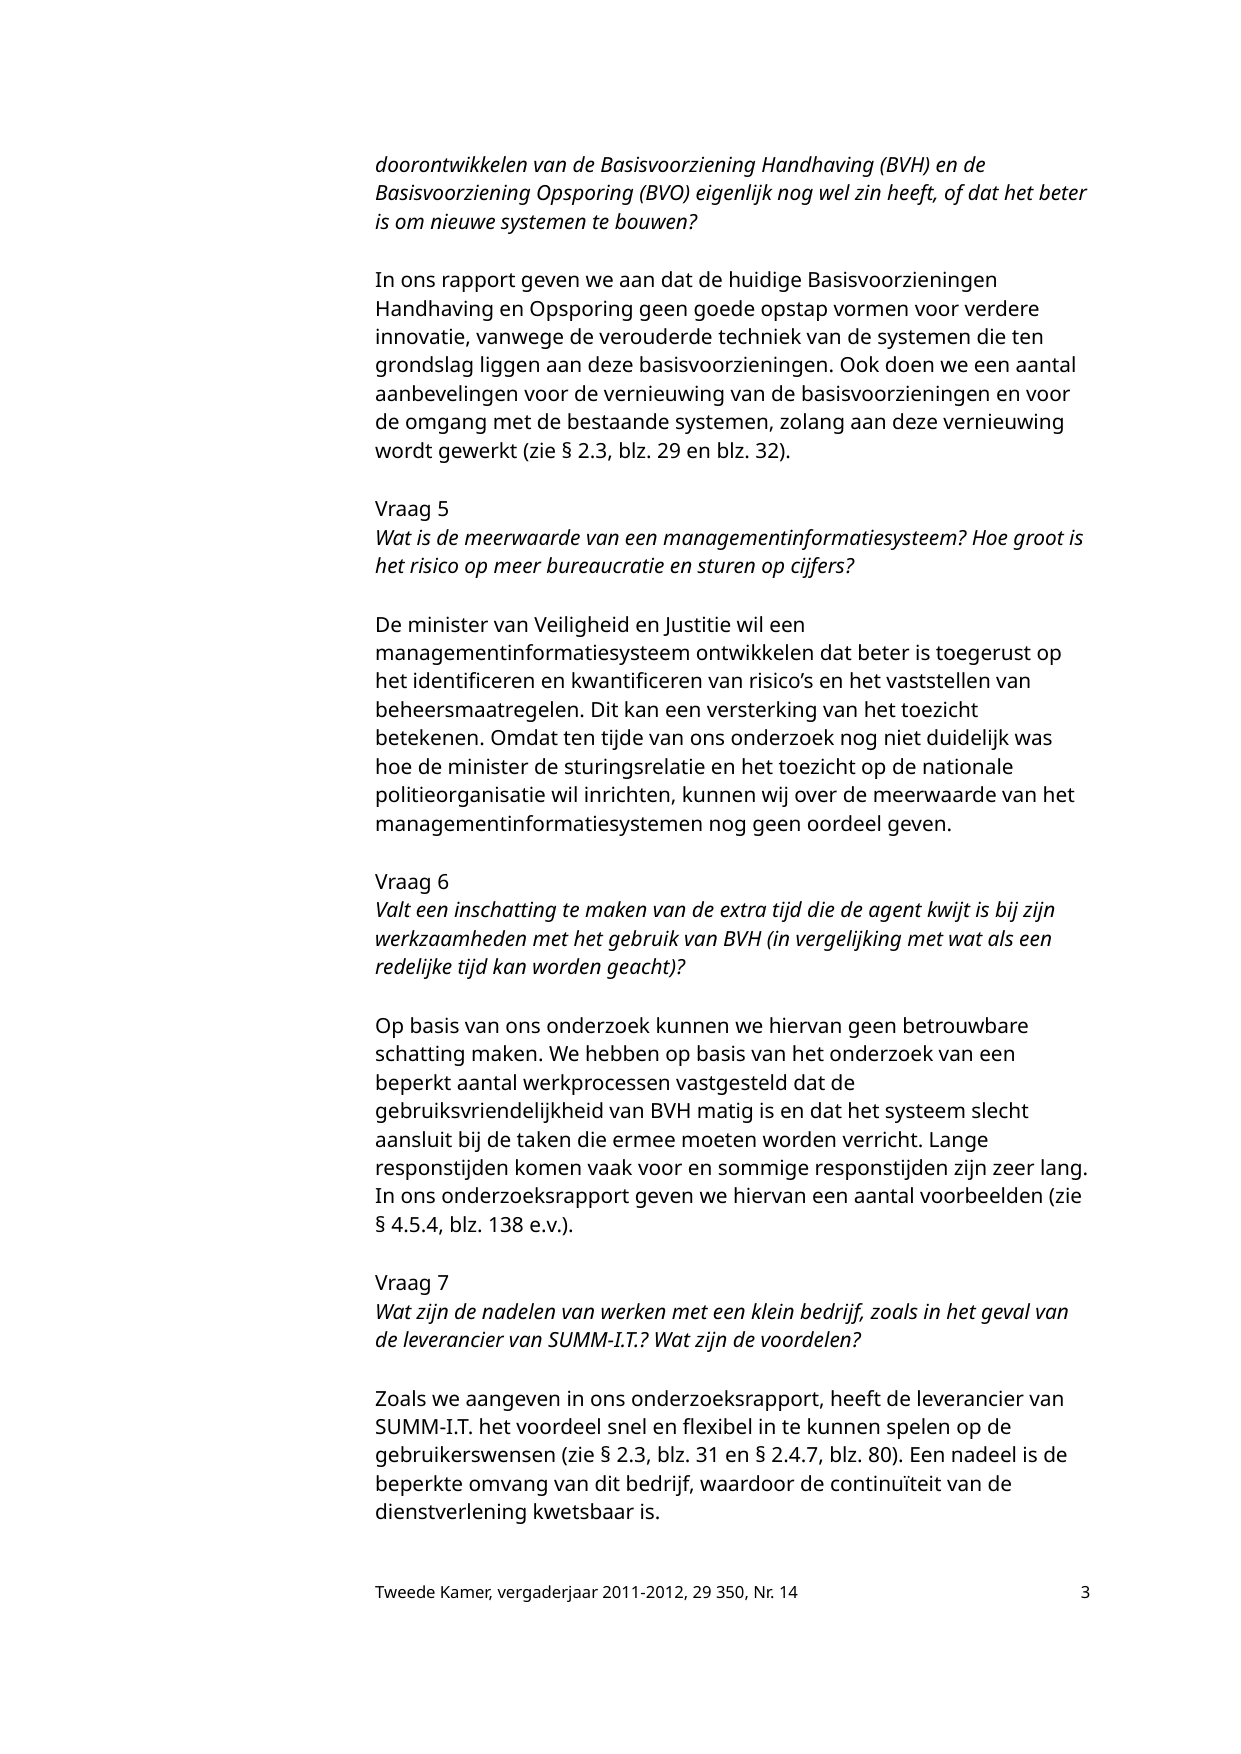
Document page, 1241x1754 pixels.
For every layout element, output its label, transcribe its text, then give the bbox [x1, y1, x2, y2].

text Wat is de meerwaarde van een managementinformatiesysteem? Hoe groot is het risico op meer bureaucratie en sturen op cijfers? [375, 523, 1090, 580]
text Vraag 6 [375, 867, 1090, 896]
text De minister van Veiligheid en Justitie wil een managementinformatiesysteem ontwikkelen dat beter is toegerust op het identificeren en kwantificeren van risico’s en het vaststellen van beheersmaatregelen. Dit kan een versterking van het toezicht betekenen. Omdat ten tijde van ons onderzoek nog niet duidelijk was hoe de minister de sturingsrelatie en het toezicht op de nationale politieorganisatie wil inrichten, kunnen wij over de meerwaarde van het managementinformatiesystemen nog geen oordeel geven. [375, 610, 1090, 837]
text In ons rapport geven we aan dat de huidige Basisvoorzieningen Handhaving en Opsporing geen goede opstap vormen voor verdere innovatie, vanwege de verouderde techniek van de systemen die ten grondslag liggen aan deze basisvoorzieningen. Ook doen we een aantal aanbevelingen voor de vernieuwing van de basisvoorzieningen en voor de omgang met de bestaande systemen, zolang aan deze vernieuwing wordt gewerkt (zie § 2.3, blz. 29 en blz. 32). [375, 265, 1090, 464]
text Vraag 5 [375, 494, 1090, 523]
text doorontwikkelen van de Basisvoorziening Handhaving (BVH) en de Basisvoorziening Opsporing (BVO) eigenlijk nog wel zin heeft, of dat het beter is om nieuwe systemen te bouwen? [375, 150, 1090, 235]
text Wat zijn de nadelen van werken met een klein bedrijf, zoals in het geval van de leverancier van SUMM-I.T.? Wat zijn de voordelen? [375, 1297, 1090, 1354]
text Op basis van ons onderzoek kunnen we hiervan geen betrouwbare schatting maken. We hebben op basis van het onderzoek van een beperkt aantal werkprocessen vastgesteld dat de gebruiksvriendelijkheid van BVH matig is en dat het systeem slecht aansluit bij de taken die ermee moeten worden verricht. Lange responstijden komen vaak voor en sommige responstijden zijn zeer lang. In ons onderzoeksrapport geven we hiervan een aantal voorbeelden (zie § 4.5.4, blz. 138 e.v.). [375, 1011, 1090, 1238]
text Valt een inschatting te maken van de extra tijd die de agent kwijt is bij zijn werkzaamheden met het gebruik van BVH (in vergelijking met wat als een redelijke tijd kan worden geacht)? [375, 896, 1090, 981]
text Zoals we aangeven in ons onderzoeksrapport, heeft de leverancier van SUMM-I.T. het voordeel snel en flexibel in te kunnen spelen op de gebruikerswensen (zie § 2.3, blz. 31 en § 2.4.7, blz. 80). Een nadeel is de beperkte omvang van dit bedrijf, waardoor de continuïteit van de dienstverlening kwetsbaar is. [375, 1384, 1090, 1526]
text Vraag 7 [375, 1268, 1090, 1297]
